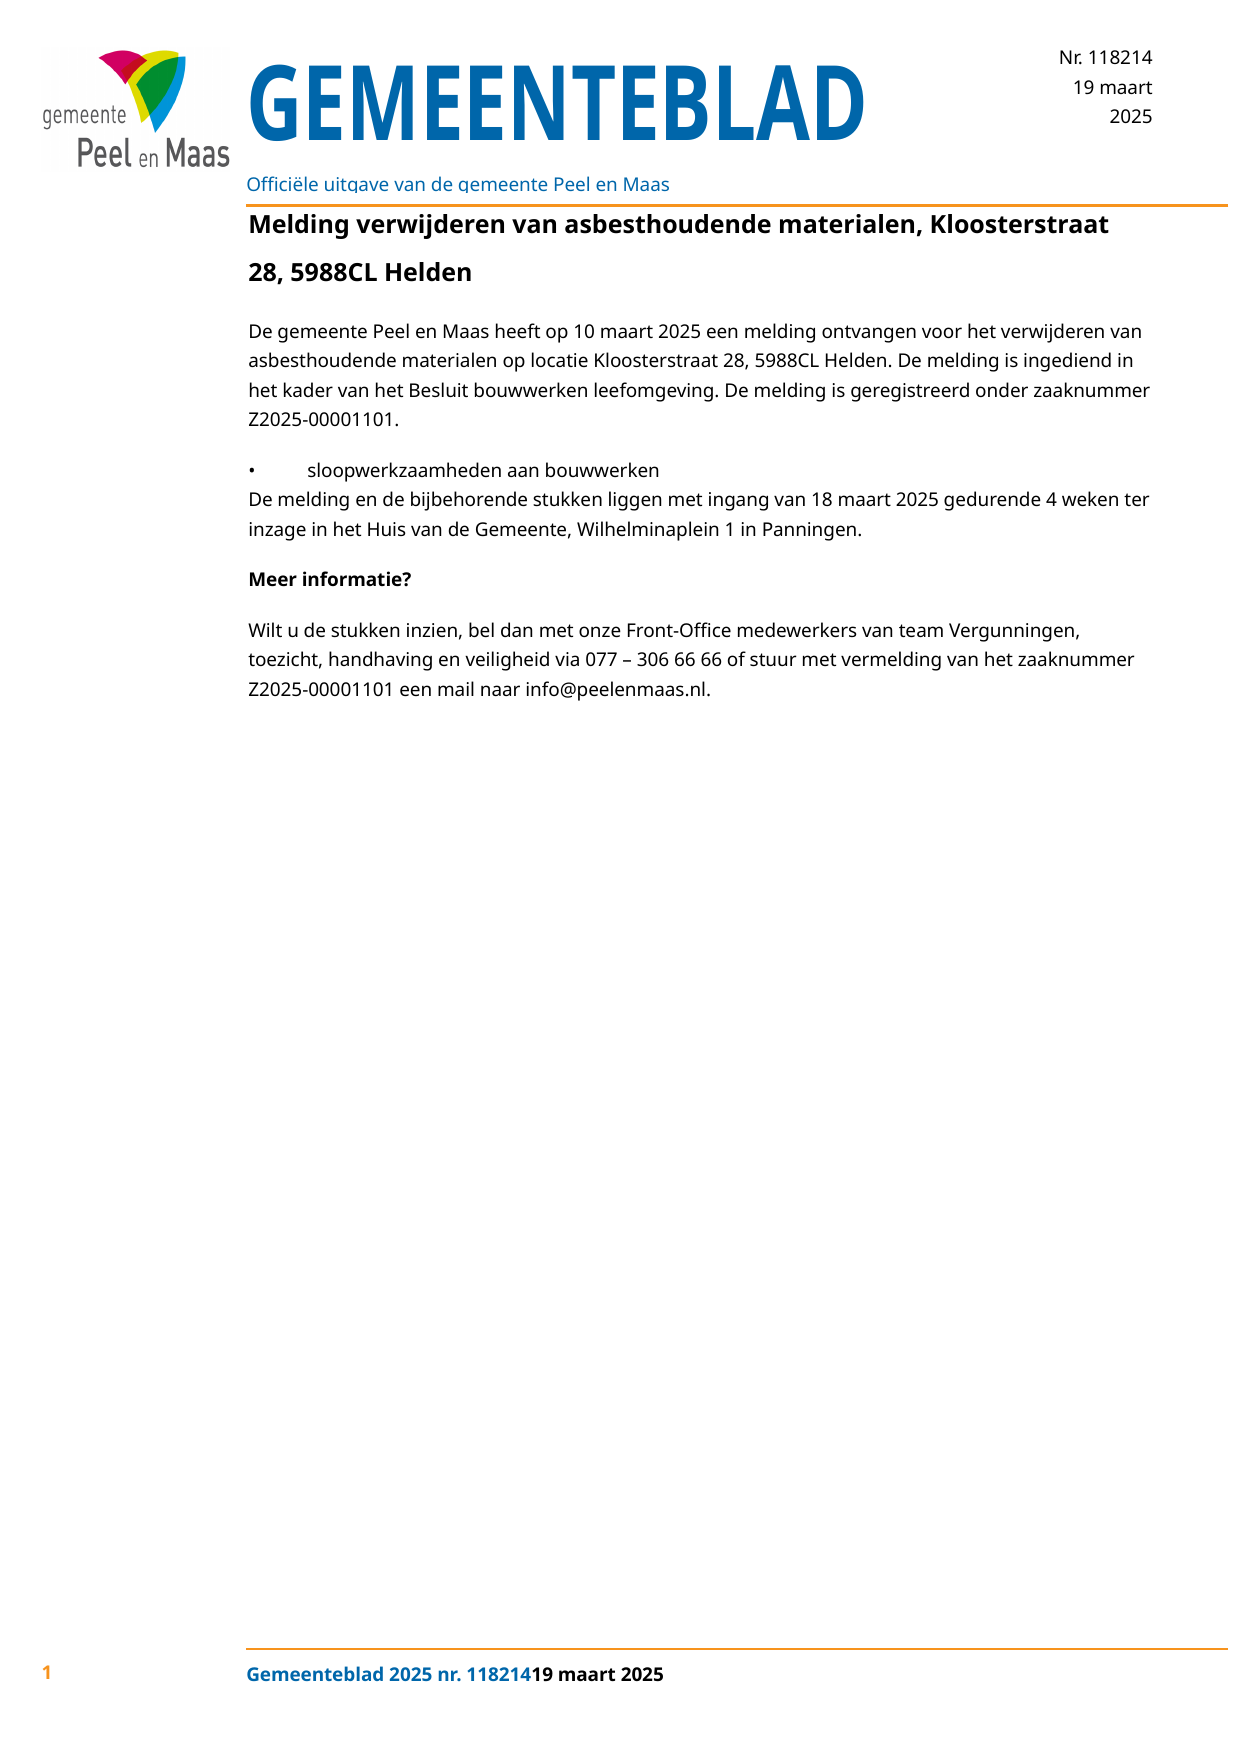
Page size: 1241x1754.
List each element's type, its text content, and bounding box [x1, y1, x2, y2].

text De melding en de bijbehorende stukken liggen met ingang van 18 maart 2025 gedurende 4 weken ter inzage in het Huis van de Gemeente, Wilhelminaplein 1 in Panningen. [248, 487, 1152, 542]
text De gemeente Peel en Maas heeft op 10 maart 2025 een melding ontvangen voor het verwijderen van asbesthoudende materialen op locatie Kloosterstraat 28, 5988CL Helden. De melding is ingediend in het kader van het Besluit bouwwerken leefomgeving. De melding is geregistreerd onder zaaknummer Z2025-00001101. [248, 318, 1152, 432]
list sloopwerkzaamheden aan bouwwerken [248, 457, 1152, 483]
picture [41, 47, 231, 172]
text Melding verwijderen van asbesthoudende materialen, Kloosterstraat 28, 5988CL Helden [248, 207, 1152, 288]
text Meer informatie? [248, 567, 1152, 592]
text Wilt u de stukken inzien, bel dan met onze Front-Office medewerkers van team Vergunningen, toezicht, handhaving en veiligheid via 077 – 306 66 66 of stuur met vermelding van het zaaknummer Z2025-00001101 een mail naar info@peelenmaas.nl. [248, 617, 1152, 702]
